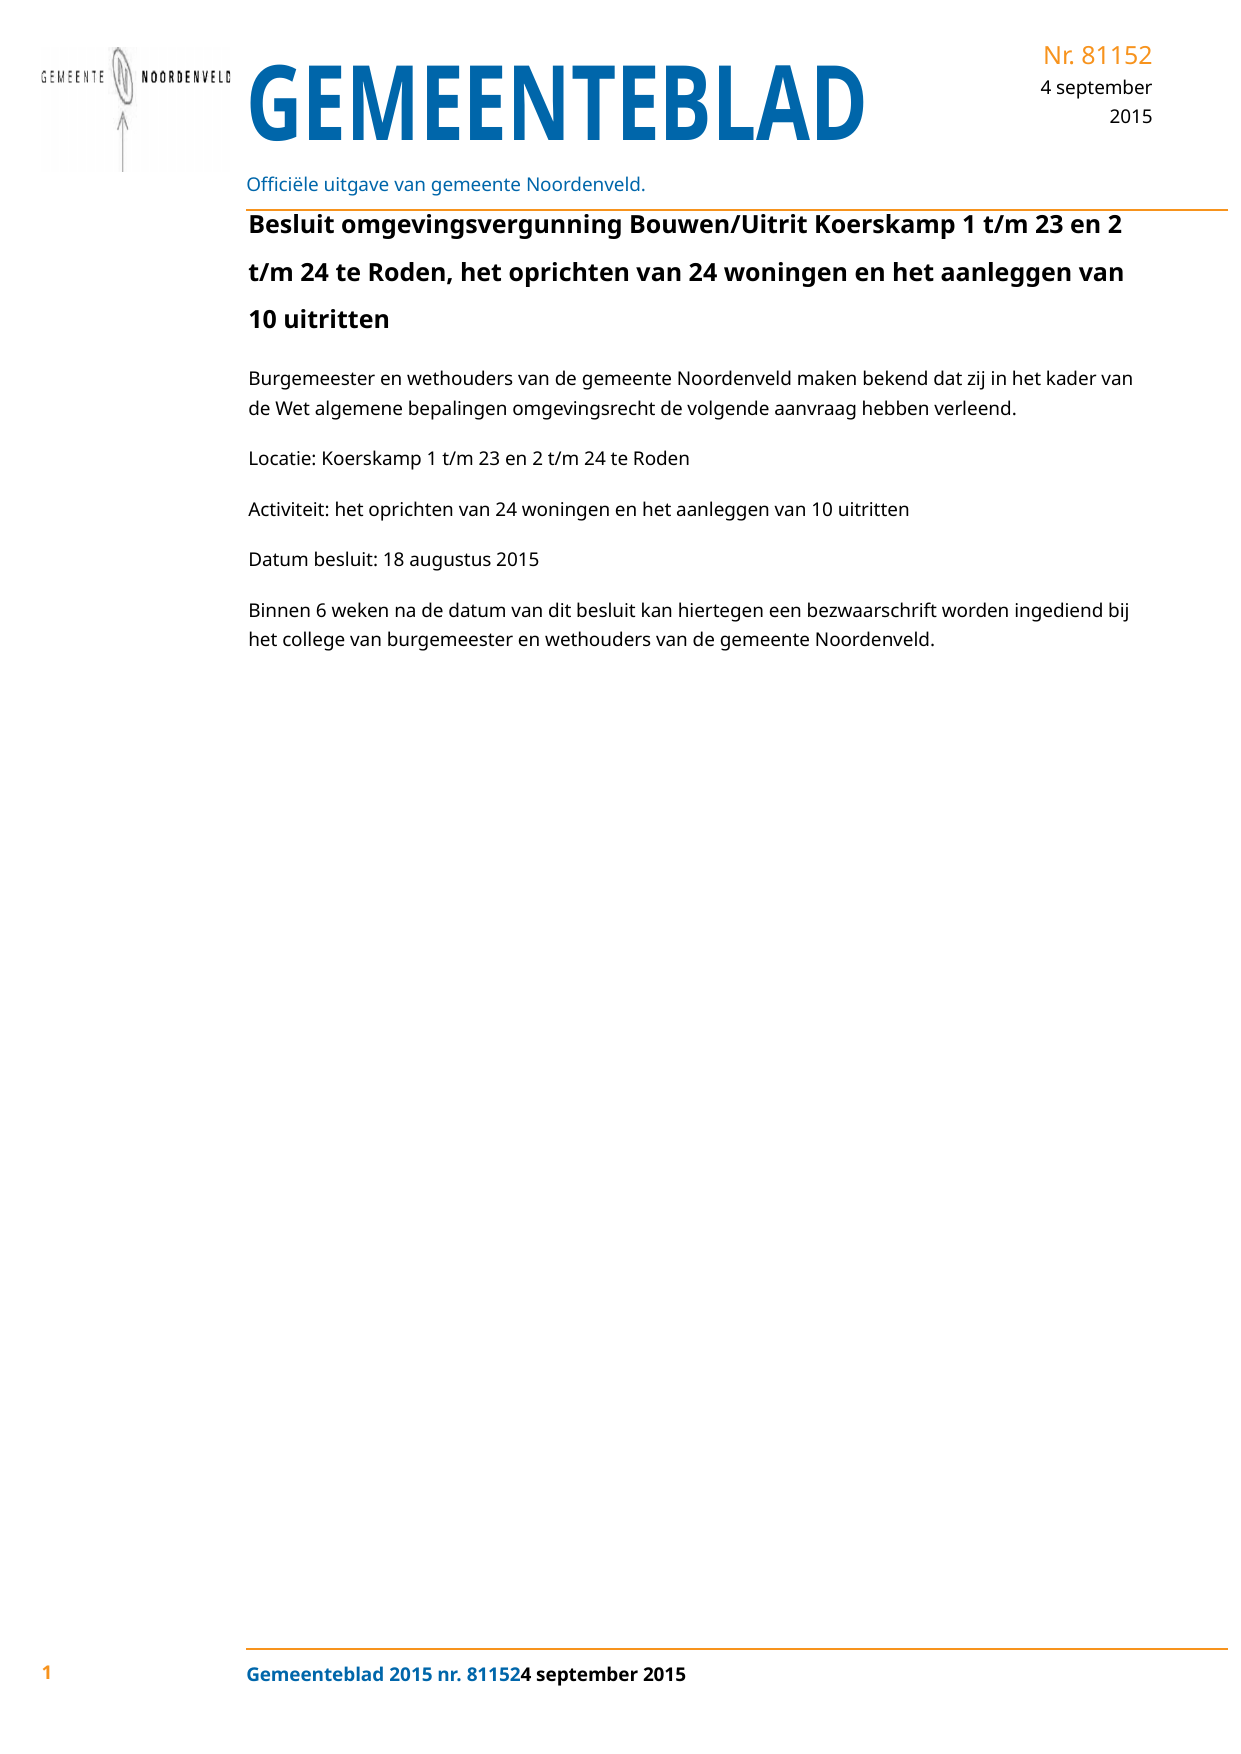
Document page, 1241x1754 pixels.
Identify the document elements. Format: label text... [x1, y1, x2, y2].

text Burgemeester en wethouders van de gemeente Noordenveld maken bekend dat zij in het kader van de Wet algemene bepalingen omgevingsrecht de volgende aanvraag hebben verleend. [248, 366, 1152, 421]
picture [41, 47, 231, 172]
text Datum besluit: 18 augustus 2015 [248, 546, 1152, 572]
text Besluit omgevingsvergunning Bouwen/Uitrit Koerskamp 1 t/m 23 en 2 t/m 24 te Roden, het oprichten van 24 woningen en het aanleggen van 10 uitritten [248, 211, 1152, 336]
text Activiteit: het oprichten van 24 woningen en het aanleggen van 10 uitritten [248, 496, 1152, 522]
text Locatie: Koerskamp 1 t/m 23 en 2 t/m 24 te Roden [248, 446, 1152, 471]
text Binnen 6 weken na de datum van dit besluit kan hiertegen een bezwaarschrift worden ingediend bij het college van burgemeester en wethouders van de gemeente Noordenveld. [248, 597, 1152, 652]
